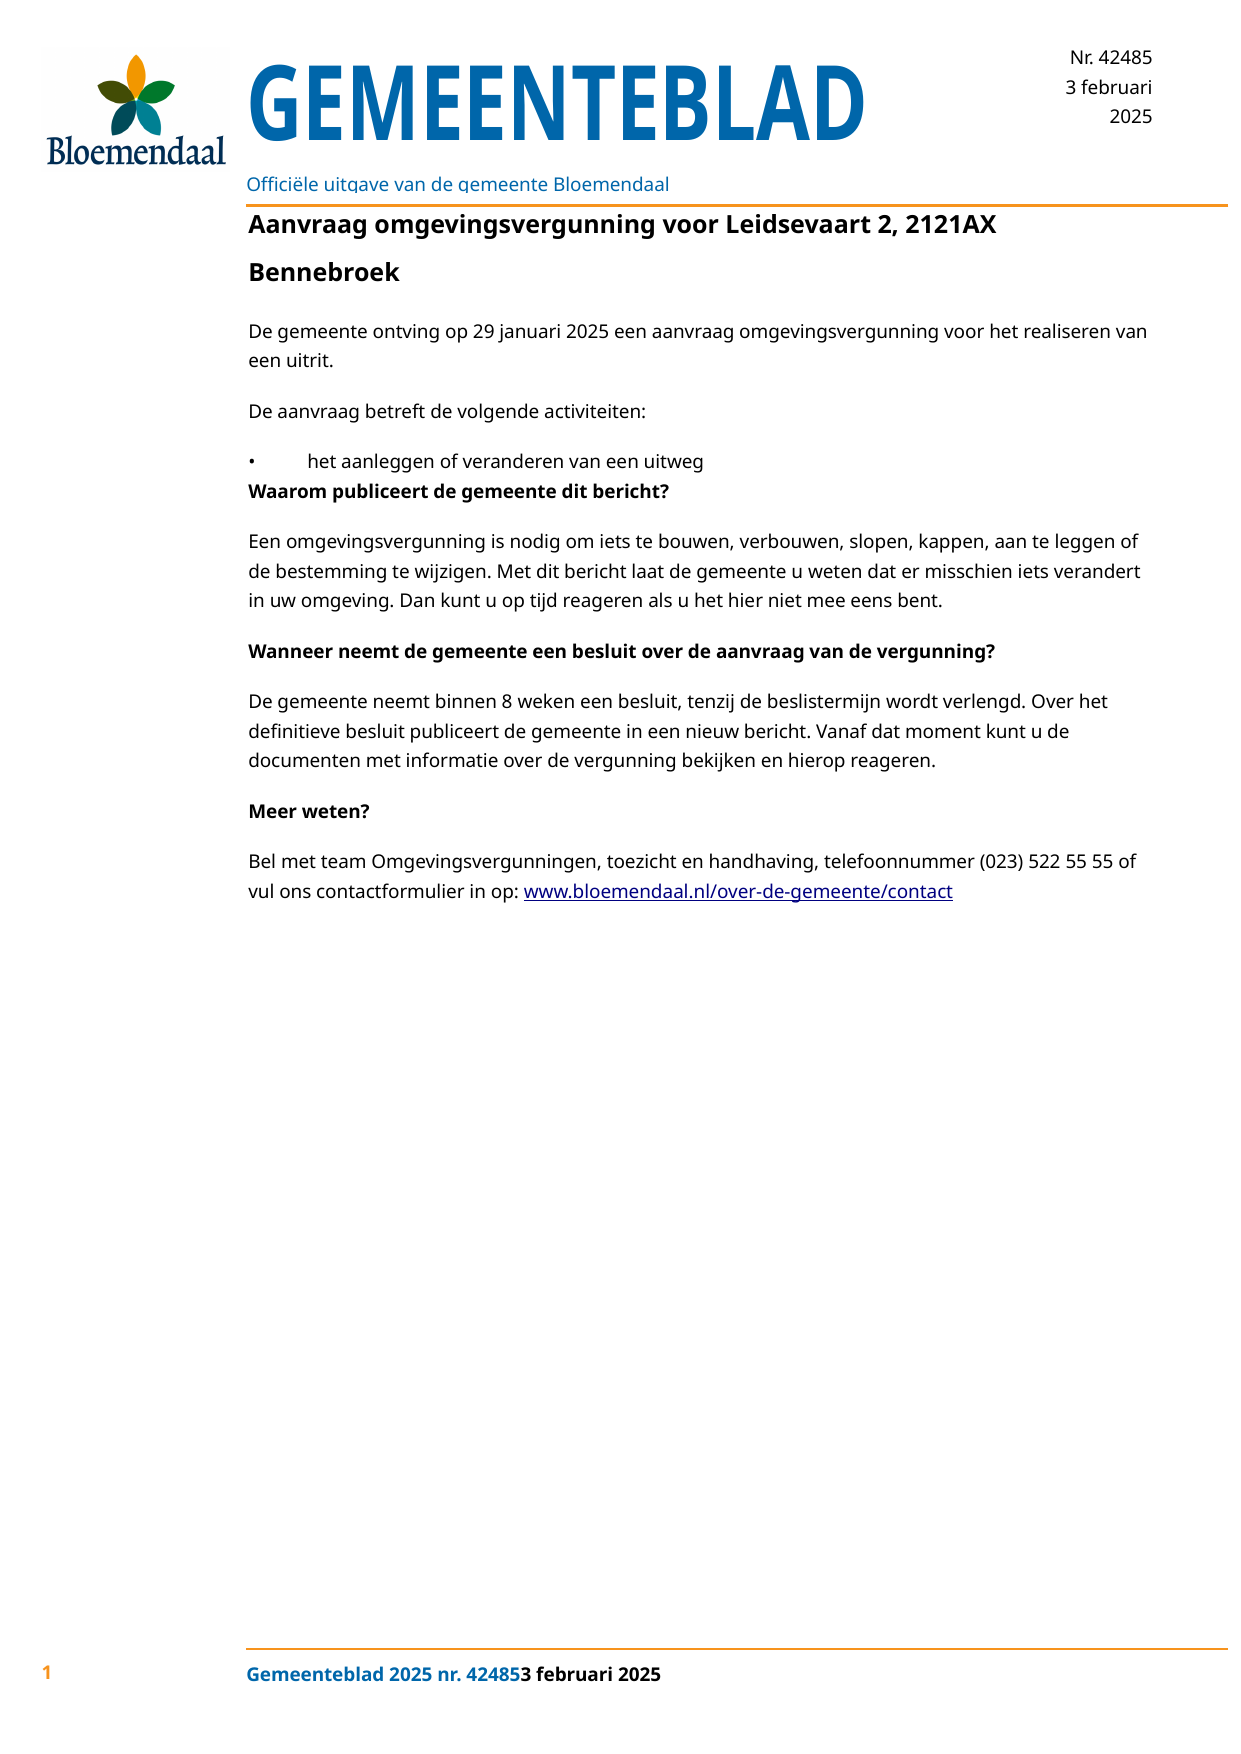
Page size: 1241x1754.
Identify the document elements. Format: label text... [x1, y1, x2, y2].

text Meer weten? [248, 798, 1152, 824]
picture [41, 47, 231, 172]
text De gemeente neemt binnen 8 weken een besluit, tenzij de beslistermijn wordt verlengd. Over het definitieve besluit publiceert de gemeente in een nieuw bericht. Vanaf dat moment kunt u de documenten met informatie over de vergunning bekijken en hierop reageren. [248, 688, 1152, 773]
text Wanneer neemt de gemeente een besluit over de aanvraag van de vergunning? [248, 638, 1152, 664]
list het aanleggen of veranderen van een uitweg [248, 448, 1152, 474]
text Aanvraag omgevingsvergunning voor Leidsevaart 2, 2121AX Bennebroek [248, 207, 1152, 288]
text Bel met team Omgevingsvergunningen, toezicht en handhaving, telefoonnummer (023) 522 55 55 of vul ons contactformulier in op: www.bloemendaal.nl/over-de-gemeente/contact [248, 848, 1152, 904]
text De aanvraag betreft de volgende activiteiten: [248, 398, 1152, 424]
text De gemeente ontving op 29 januari 2025 een aanvraag omgevingsvergunning voor het realiseren van een uitrit. [248, 318, 1152, 373]
text Waarom publiceert de gemeente dit bericht? [248, 478, 1152, 504]
text Een omgevingsvergunning is nodig om iets te bouwen, verbouwen, slopen, kappen, aan te leggen of de bestemming te wijzigen. Met dit bericht laat de gemeente u weten dat er misschien iets verandert in uw omgeving. Dan kunt u op tijd reageren als u het hier niet mee eens bent. [248, 528, 1152, 613]
